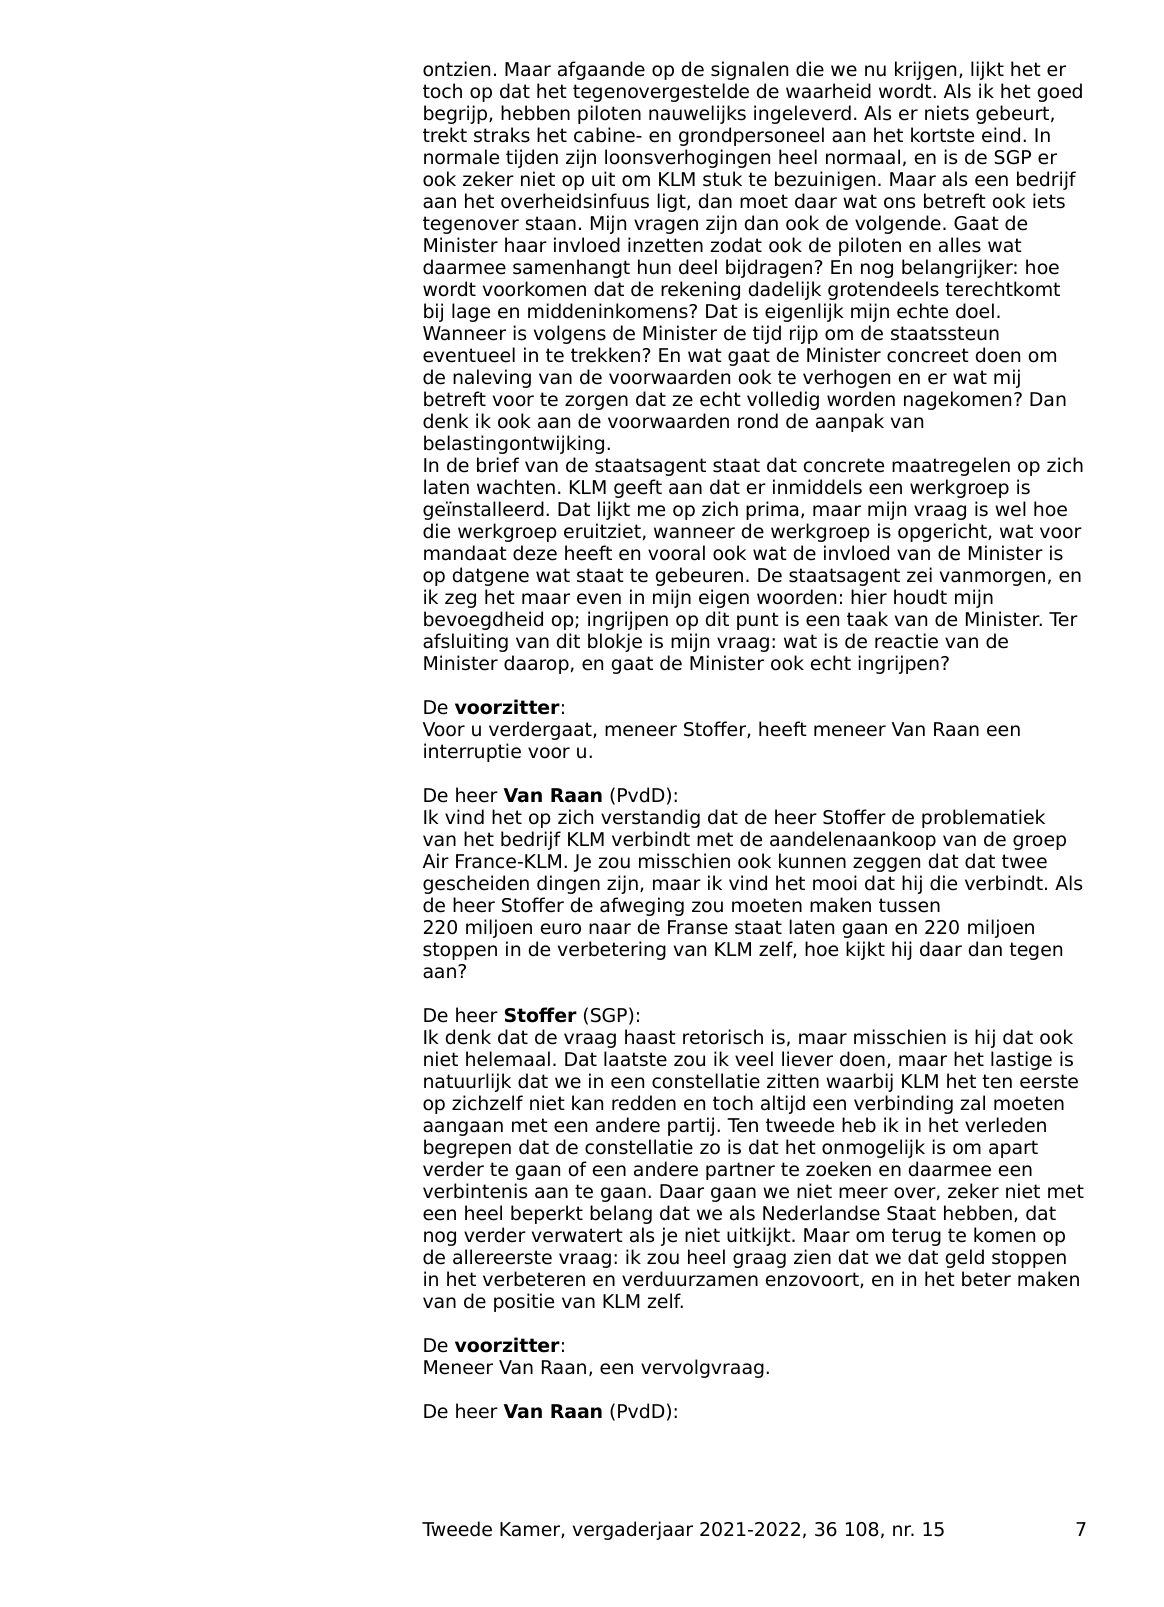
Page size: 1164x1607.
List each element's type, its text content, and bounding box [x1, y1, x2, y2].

text De heer Van Raan (PvdD): [422, 1401, 1087, 1423]
text De voorzitter: [422, 1335, 1087, 1357]
text ontzien. Maar afgaande op de signalen die we nu krijgen, lijkt het er toch op dat het tegenovergestelde de waarheid wordt. Als ik het goed begrijp, hebben piloten nauwelijks ingeleverd. Als er niets gebeurt, trekt straks het cabine- en grondpersoneel aan het kortste eind. In normale tijden zijn loonsverhogingen heel normaal, en is de SGP er ook zeker niet op uit om KLM stuk te bezuinigen. Maar als een bedrijf aan het overheidsinfuus ligt, dan moet daar wat ons betreft ook iets tegenover staan. Mijn vragen zijn dan ook de volgende. Gaat de Minister haar invloed inzetten zodat ook de piloten en alles wat daarmee samenhangt hun deel bijdragen? En nog belangrijker: hoe wordt voorkomen dat de rekening dadelijk grotendeels terechtkomt bij lage en middeninkomens? Dat is eigenlijk mijn echte doel. Wanneer is volgens de Minister de tijd rijp om de staatssteun eventueel in te trekken? En wat gaat de Minister concreet doen om de naleving van de voorwaarden ook te verhogen en er wat mij betreft voor te zorgen dat ze echt volledig worden nagekomen? Dan denk ik ook aan de voorwaarden rond de aanpak van belastingontwijking. [422, 59, 1087, 455]
text De heer Stoffer (SGP): [422, 1005, 1087, 1027]
text De heer Van Raan (PvdD): [422, 785, 1087, 807]
text In de brief van de staatsagent staat dat concrete maatregelen op zich laten wachten. KLM geeft aan dat er inmiddels een werkgroep is geïnstalleerd. Dat lijkt me op zich prima, maar mijn vraag is wel hoe die werkgroep eruitziet, wanneer de werkgroep is opgericht, wat voor mandaat deze heeft en vooral ook wat de invloed van de Minister is op datgene wat staat te gebeuren. De staatsagent zei vanmorgen, en ik zeg het maar even in mijn eigen woorden: hier houdt mijn bevoegdheid op; ingrijpen op dit punt is een taak van de Minister. Ter afsluiting van dit blokje is mijn vraag: wat is de reactie van de Minister daarop, en gaat de Minister ook echt ingrijpen? [422, 455, 1087, 674]
text Ik denk dat de vraag haast retorisch is, maar misschien is hij dat ook niet helemaal. Dat laatste zou ik veel liever doen, maar het lastige is natuurlijk dat we in een constellatie zitten waarbij KLM het ten eerste op zichzelf niet kan redden en toch altijd een verbinding zal moeten aangaan met een andere partij. Ten tweede heb ik in het verleden begrepen dat de constellatie zo is dat het onmogelijk is om apart verder te gaan of een andere partner te zoeken en daarmee een verbintenis aan te gaan. Daar gaan we niet meer over, zeker niet met een heel beperkt belang dat we als Nederlandse Staat hebben, dat nog verder verwatert als je niet uitkijkt. Maar om terug te komen op de allereerste vraag: ik zou heel graag zien dat we dat geld stoppen in het verbeteren en verduurzamen enzovoort, en in het beter maken van de positie van KLM zelf. [422, 1027, 1087, 1312]
text Meneer Van Raan, een vervolgvraag. [422, 1357, 1087, 1379]
text Voor u verdergaat, meneer Stoffer, heeft meneer Van Raan een interruptie voor u. [422, 719, 1087, 763]
text Ik vind het op zich verstandig dat de heer Stoffer de problematiek van het bedrijf KLM verbindt met de aandelenaankoop van de groep Air France-KLM. Je zou misschien ook kunnen zeggen dat dat twee gescheiden dingen zijn, maar ik vind het mooi dat hij die verbindt. Als de heer Stoffer de afweging zou moeten maken tussen 220 miljoen euro naar de Franse staat laten gaan en 220 miljoen stoppen in de verbetering van KLM zelf, hoe kijkt hij daar dan tegen aan? [422, 807, 1087, 983]
text De voorzitter: [422, 697, 1087, 719]
